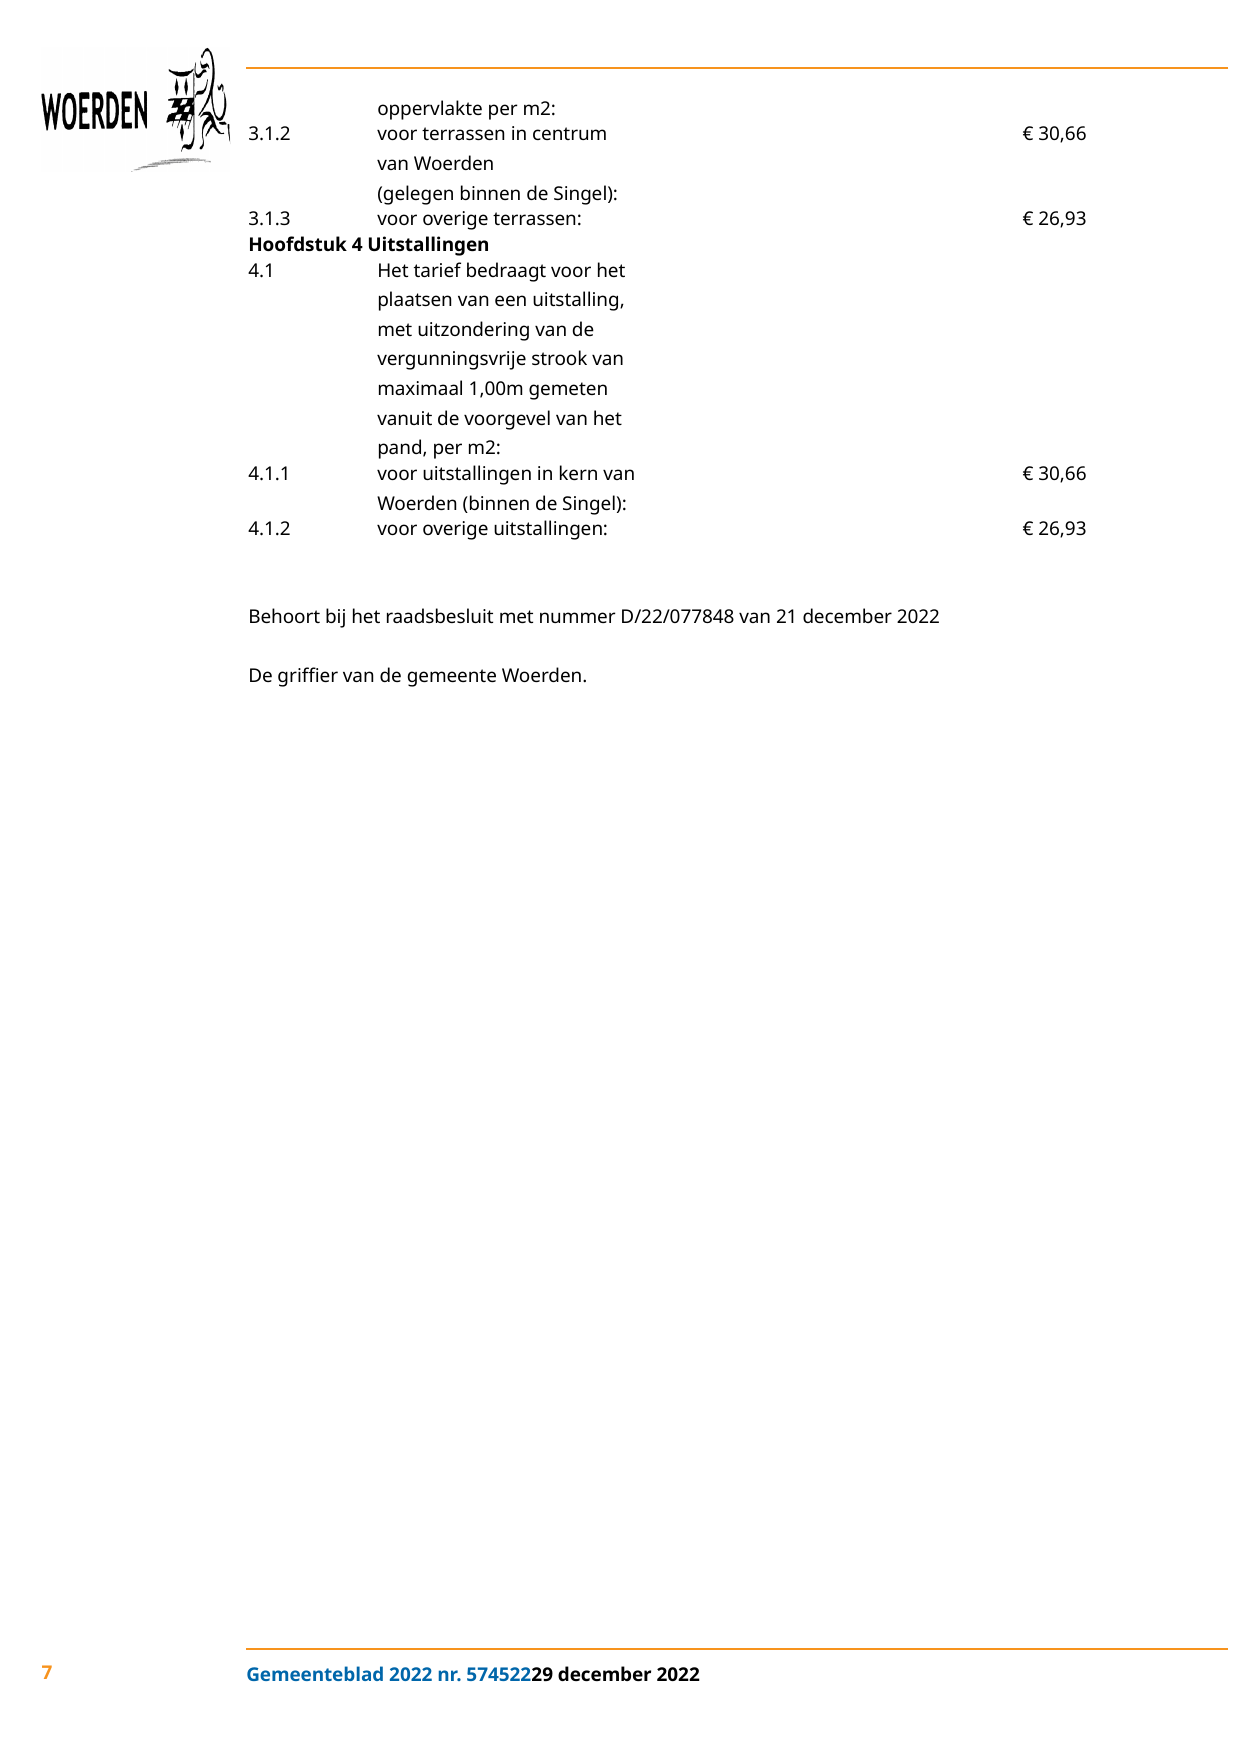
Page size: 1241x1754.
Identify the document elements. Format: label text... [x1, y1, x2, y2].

table_cell [635, 121, 764, 205]
table_cell 4.1 [248, 257, 377, 460]
table_cell [635, 515, 764, 541]
table_cell [894, 95, 1022, 121]
table_cell voor overige terrassen: [377, 205, 635, 231]
table_cell Hoofdstuk 4 Uitstallingen [248, 231, 1152, 257]
table_cell € 26,93 [1023, 205, 1152, 231]
table_cell [635, 95, 764, 121]
table_cell [894, 205, 1022, 231]
table_cell voor uitstallingen in kern van Woerden (binnen de Singel): [377, 460, 635, 515]
table_cell € 26,93 [1023, 515, 1152, 541]
text Behoort bij het raadsbesluit met nummer D/22/077848 van 21 december 2022 [248, 603, 1152, 629]
table_cell [248, 95, 377, 121]
table_cell voor overige uitstallingen: [377, 515, 635, 541]
table_cell [764, 460, 893, 515]
table_cell [1023, 257, 1152, 460]
table_cell [894, 460, 1022, 515]
table_cell [764, 205, 893, 231]
table_cell € 30,66 [1023, 460, 1152, 515]
table_cell 3.1.2 [248, 121, 377, 205]
table_cell [894, 121, 1022, 205]
table_cell [894, 257, 1022, 460]
table_cell voor terrassen in centrum van Woerden (gelegen binnen de Singel): [377, 121, 635, 205]
table_cell [635, 205, 764, 231]
text De griffier van de gemeente Woerden. [248, 663, 1152, 688]
table_cell oppervlakte per m2: [377, 95, 635, 121]
table_cell 3.1.3 [248, 205, 377, 231]
table_cell 4.1.1 [248, 460, 377, 515]
table_cell Het tarief bedraagt voor het plaatsen van een uitstalling, met uitzondering van de vergunningsvrije strook van maximaal 1,00m gemeten vanuit de voorgevel van het pand, per m2: [377, 257, 635, 460]
table_cell € 30,66 [1023, 121, 1152, 205]
picture [41, 47, 231, 172]
table_cell [894, 515, 1022, 541]
table_cell [1023, 95, 1152, 121]
table_cell [764, 515, 893, 541]
table_cell [635, 257, 764, 460]
table_cell 4.1.2 [248, 515, 377, 541]
table_cell [764, 257, 893, 460]
table_cell [635, 460, 764, 515]
table_cell [764, 121, 893, 205]
table_cell [764, 95, 893, 121]
